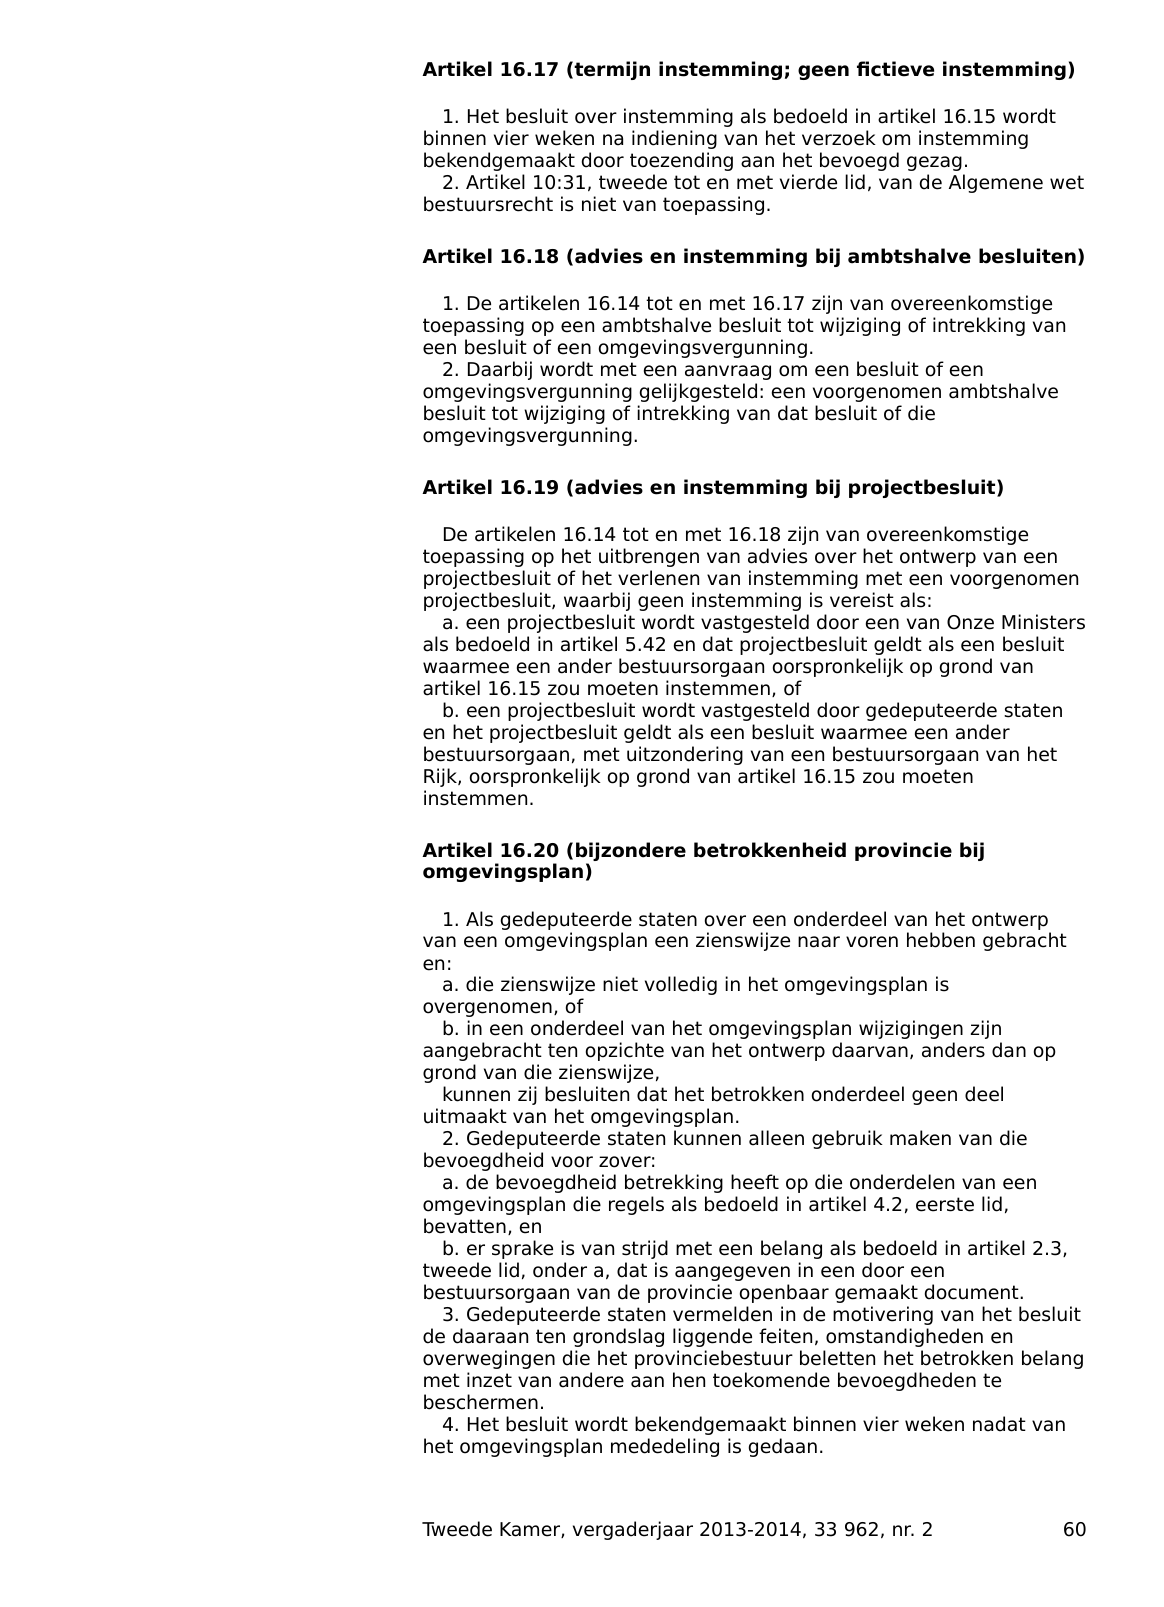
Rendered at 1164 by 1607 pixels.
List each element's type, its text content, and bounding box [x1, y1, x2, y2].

text b. een projectbesluit wordt vastgesteld door gedeputeerde staten en het projectbesluit geldt als een besluit waarmee een ander bestuursorgaan, met uitzondering van een bestuursorgaan van het Rijk, oorspronkelijk op grond van artikel 16.15 zou moeten instemmen. [422, 699, 1087, 809]
text De artikelen 16.14 tot en met 16.18 zijn van overeenkomstige toepassing op het uitbrengen van advies over het ontwerp van een projectbesluit of het verlenen van instemming met een voorgenomen projectbesluit, waarbij geen instemming is vereist als: [422, 524, 1087, 612]
subtitle Artikel 16.18 (advies en instemming bij ambtshalve besluiten) [422, 246, 1087, 268]
text 1. Het besluit over instemming als bedoeld in artikel 16.15 wordt binnen vier weken na indiening van het verzoek om instemming bekendgemaakt door toezending aan het bevoegd gezag. [422, 106, 1087, 172]
subtitle Artikel 16.20 (bijzondere betrokkenheid provincie bij omgevingsplan) [422, 839, 1087, 883]
text b. in een onderdeel van het omgevingsplan wijzigingen zijn aangebracht ten opzichte van het ontwerp daarvan, anders dan op grond van die zienswijze, [422, 1018, 1087, 1084]
text 1. Als gedeputeerde staten over een onderdeel van het ontwerp van een omgevingsplan een zienswijze naar voren hebben gebracht en: [422, 908, 1087, 974]
subtitle Artikel 16.17 (termijn instemming; geen fictieve instemming) [422, 59, 1087, 81]
text a. de bevoegdheid betrekking heeft op die onderdelen van een omgevingsplan die regels als bedoeld in artikel 4.2, eerste lid, bevatten, en [422, 1172, 1087, 1238]
text 2. Daarbij wordt met een aanvraag om een besluit of een omgevingsvergunning gelijkgesteld: een voorgenomen ambtshalve besluit tot wijziging of intrekking van dat besluit of die omgevingsvergunning. [422, 359, 1087, 447]
text a. die zienswijze niet volledig in het omgevingsplan is overgenomen, of [422, 974, 1087, 1018]
text a. een projectbesluit wordt vastgesteld door een van Onze Ministers als bedoeld in artikel 5.42 en dat projectbesluit geldt als een besluit waarmee een ander bestuursorgaan oorspronkelijk op grond van artikel 16.15 zou moeten instemmen, of [422, 612, 1087, 699]
text b. er sprake is van strijd met een belang als bedoeld in artikel 2.3, tweede lid, onder a, dat is aangegeven in een door een bestuursorgaan van de provincie openbaar gemaakt document. [422, 1238, 1087, 1304]
text 2. Artikel 10:31, tweede tot en met vierde lid, van de Algemene wet bestuursrecht is niet van toepassing. [422, 172, 1087, 216]
text kunnen zij besluiten dat het betrokken onderdeel geen deel uitmaakt van het omgevingsplan. [422, 1084, 1087, 1128]
text 3. Gedeputeerde staten vermelden in de motivering van het besluit de daaraan ten grondslag liggende feiten, omstandigheden en overwegingen die het provinciebestuur beletten het betrokken belang met inzet van andere aan hen toekomende bevoegdheden te beschermen. [422, 1304, 1087, 1414]
subtitle Artikel 16.19 (advies en instemming bij projectbesluit) [422, 477, 1087, 499]
text 1. De artikelen 16.14 tot en met 16.17 zijn van overeenkomstige toepassing op een ambtshalve besluit tot wijziging of intrekking van een besluit of een omgevingsvergunning. [422, 293, 1087, 359]
text 4. Het besluit wordt bekendgemaakt binnen vier weken nadat van het omgevingsplan mededeling is gedaan. [422, 1414, 1087, 1458]
text 2. Gedeputeerde staten kunnen alleen gebruik maken van die bevoegdheid voor zover: [422, 1128, 1087, 1172]
